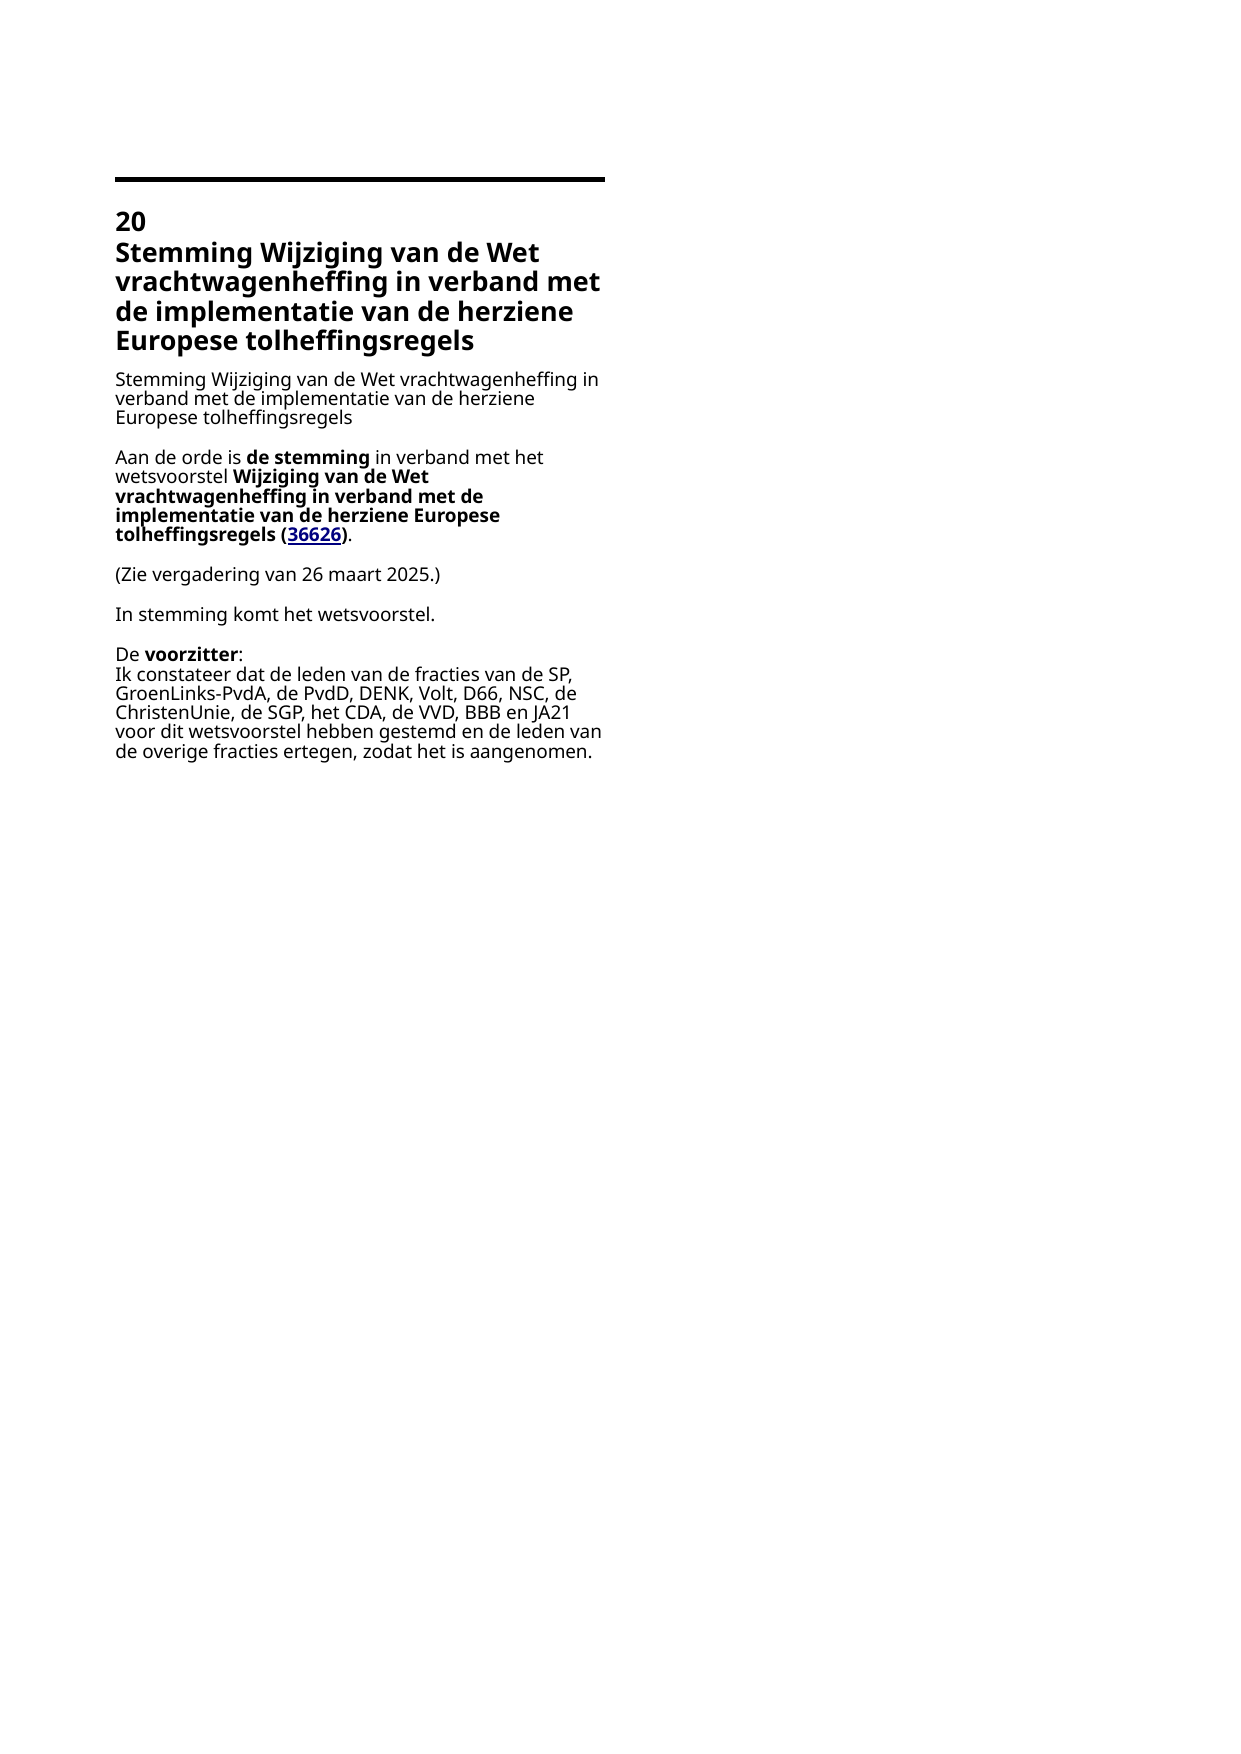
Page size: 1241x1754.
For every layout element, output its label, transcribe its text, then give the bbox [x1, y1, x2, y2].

text Ik constateer dat de leden van de fracties van de SP, GroenLinks-PvdA, de PvdD, DENK, Volt, D66, NSC, de ChristenUnie, de SGP, het CDA, de VVD, BBB en JA21 voor dit wetsvoorstel hebben gestemd en de leden van de overige fracties ertegen, zodat het is aangenomen. [115, 666, 605, 762]
text 20 [115, 203, 605, 239]
text Stemming Wijziging van de Wet vrachtwagenheffing in verband met de implementatie van de herziene Europese tolheffingsregels [115, 371, 605, 428]
text (Zie vergadering van 26 maart 2025.) [115, 566, 605, 586]
text In stemming komt het wetsvoorstel. [115, 606, 605, 626]
text De voorzitter: [115, 646, 605, 666]
text Aan de orde is de stemming in verband met het wetsvoorstel Wijziging van de Wet vrachtwagenheffing in verband met de implementatie van de herziene Europese tolheffingsregels (36626). [115, 449, 605, 546]
text Stemming Wijziging van de Wet vrachtwagenheffing in verband met de implementatie van de herziene Europese tolheffingsregels [115, 239, 605, 371]
